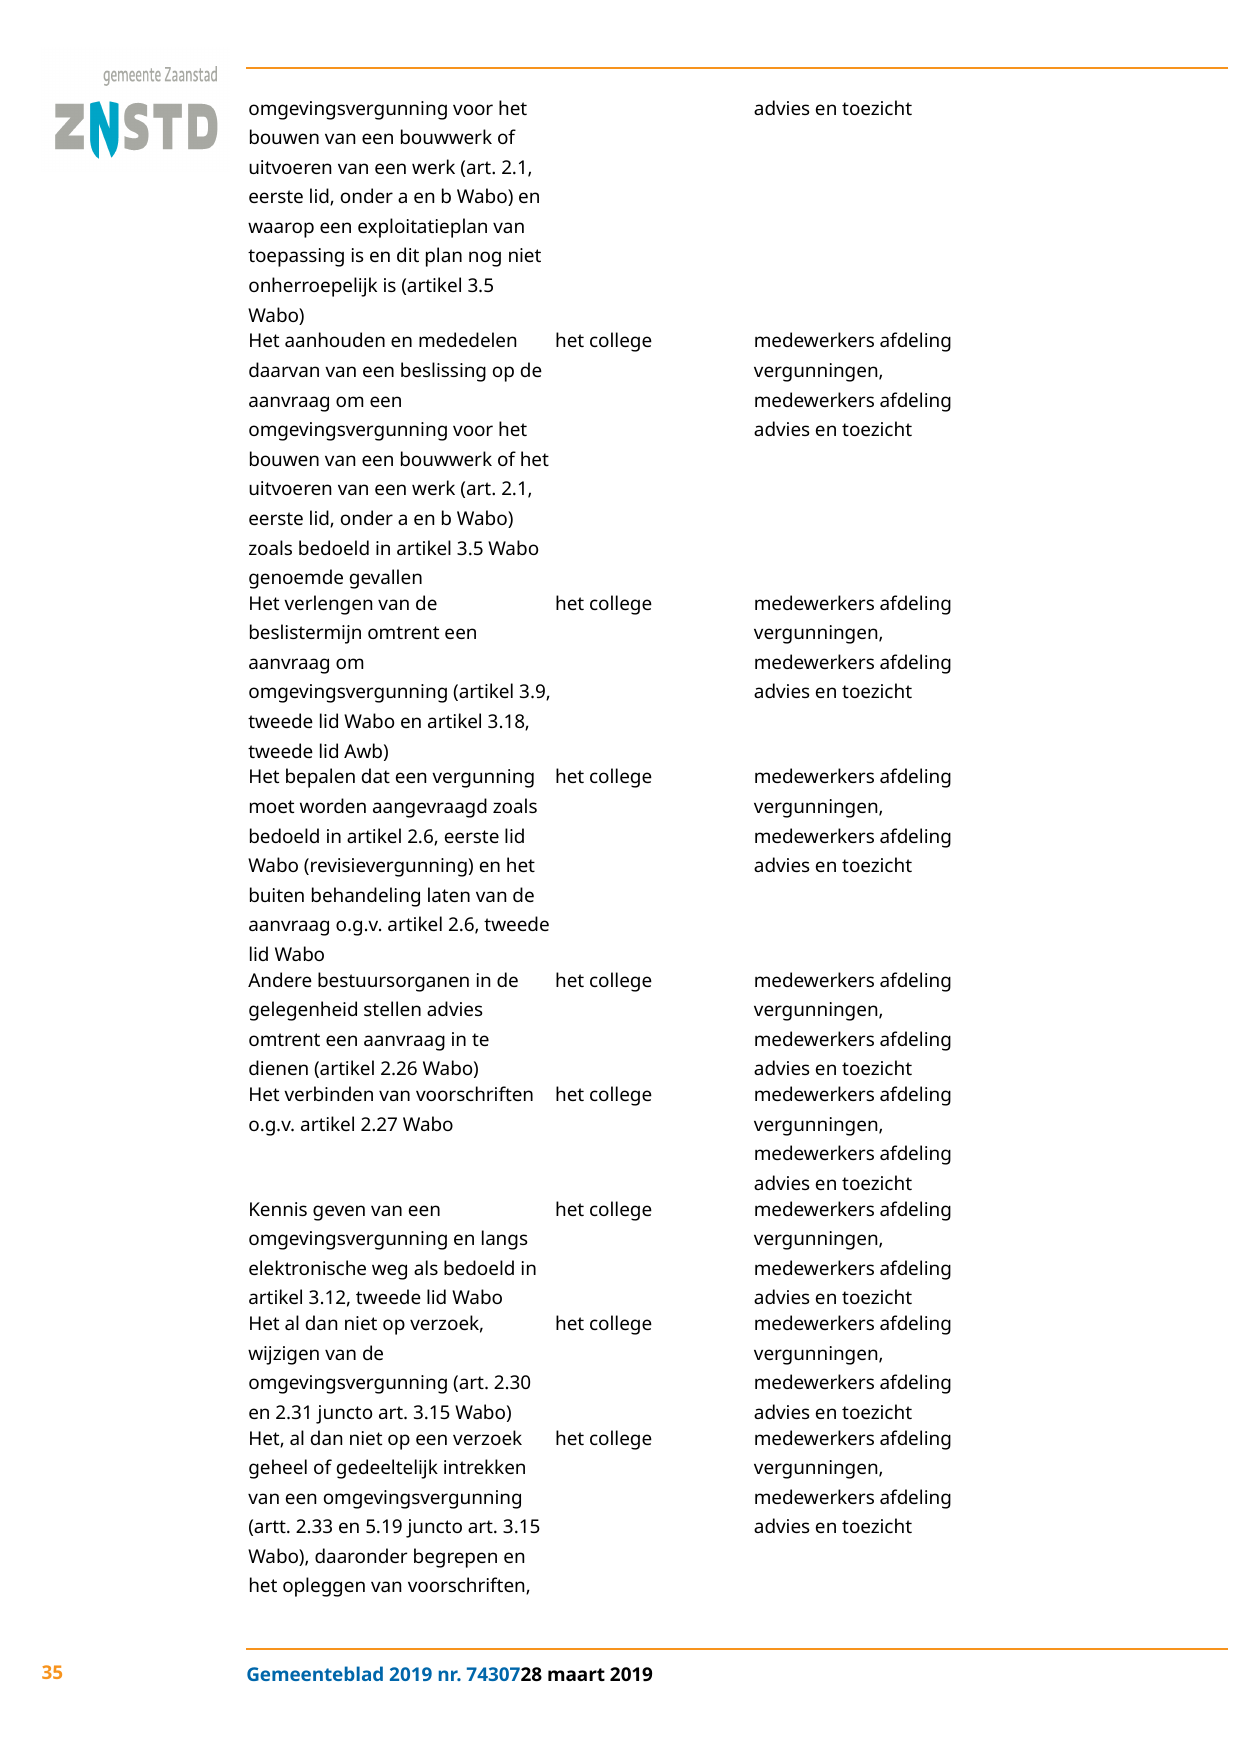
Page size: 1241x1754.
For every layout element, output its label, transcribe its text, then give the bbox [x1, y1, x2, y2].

table_cell [953, 1425, 1152, 1598]
table_cell Het verbinden van voorschriften o.g.v. artikel 2.27 Wabo [248, 1081, 555, 1196]
table_cell [953, 1081, 1152, 1196]
table_cell [953, 1310, 1152, 1425]
table_cell het college [555, 764, 754, 967]
table_cell het college [555, 590, 754, 764]
table_cell medewerkers afdeling vergunningen, medewerkers afdeling advies en toezicht [754, 590, 953, 764]
table_cell het college [555, 1425, 754, 1598]
table_cell advies en toezicht [754, 95, 953, 328]
table_cell [953, 967, 1152, 1081]
table_cell het college [555, 967, 754, 1081]
table_cell omgevingsvergunning voor het bouwen van een bouwwerk of uitvoeren van een werk (art. 2.1, eerste lid, onder a en b Wabo) en waarop een exploitatieplan van toepassing is en dit plan nog niet onherroepelijk is (artikel 3.5 Wabo) [248, 95, 555, 328]
table_cell het college [555, 1196, 754, 1310]
table_cell medewerkers afdeling vergunningen, medewerkers afdeling advies en toezicht [754, 1310, 953, 1425]
table_cell [953, 764, 1152, 967]
table_cell medewerkers afdeling vergunningen, medewerkers afdeling advies en toezicht [754, 967, 953, 1081]
table_cell Het verlengen van de beslistermijn omtrent een aanvraag om omgevingsvergunning (artikel 3.9, tweede lid Wabo en artikel 3.18, tweede lid Awb) [248, 590, 555, 764]
table_cell Andere bestuursorganen in de gelegenheid stellen advies omtrent een aanvraag in te dienen (artikel 2.26 Wabo) [248, 967, 555, 1081]
table_cell medewerkers afdeling vergunningen, medewerkers afdeling advies en toezicht [754, 328, 953, 590]
table_cell medewerkers afdeling vergunningen, medewerkers afdeling advies en toezicht [754, 1425, 953, 1598]
table_cell Het, al dan niet op een verzoek geheel of gedeeltelijk intrekken van een omgevingsvergunning (artt. 2.33 en 5.19 juncto art. 3.15 Wabo), daaronder begrepen en het opleggen van voorschriften, [248, 1425, 555, 1598]
picture [41, 47, 231, 172]
table_cell medewerkers afdeling vergunningen, medewerkers afdeling advies en toezicht [754, 764, 953, 967]
table_cell het college [555, 1081, 754, 1196]
table_cell Het al dan niet op verzoek, wijzigen van de omgevingsvergunning (art. 2.30 en 2.31 juncto art. 3.15 Wabo) [248, 1310, 555, 1425]
table_cell het college [555, 1310, 754, 1425]
table_cell [953, 590, 1152, 764]
table_cell medewerkers afdeling vergunningen, medewerkers afdeling advies en toezicht [754, 1196, 953, 1310]
table_cell medewerkers afdeling vergunningen, medewerkers afdeling advies en toezicht [754, 1081, 953, 1196]
table_cell Het aanhouden en mededelen daarvan van een beslissing op de aanvraag om een omgevingsvergunning voor het bouwen van een bouwwerk of het uitvoeren van een werk (art. 2.1, eerste lid, onder a en b Wabo) zoals bedoeld in artikel 3.5 Wabo genoemde gevallen [248, 328, 555, 590]
table_cell [953, 1196, 1152, 1310]
table_cell [953, 328, 1152, 590]
table_cell [953, 95, 1152, 328]
table_cell het college [555, 328, 754, 590]
table_cell Het bepalen dat een vergunning moet worden aangevraagd zoals bedoeld in artikel 2.6, eerste lid Wabo (revisievergunning) en het buiten behandeling laten van de aanvraag o.g.v. artikel 2.6, tweede lid Wabo [248, 764, 555, 967]
table_cell [555, 95, 754, 328]
table_cell Kennis geven van een omgevingsvergunning en langs elektronische weg als bedoeld in artikel 3.12, tweede lid Wabo [248, 1196, 555, 1310]
